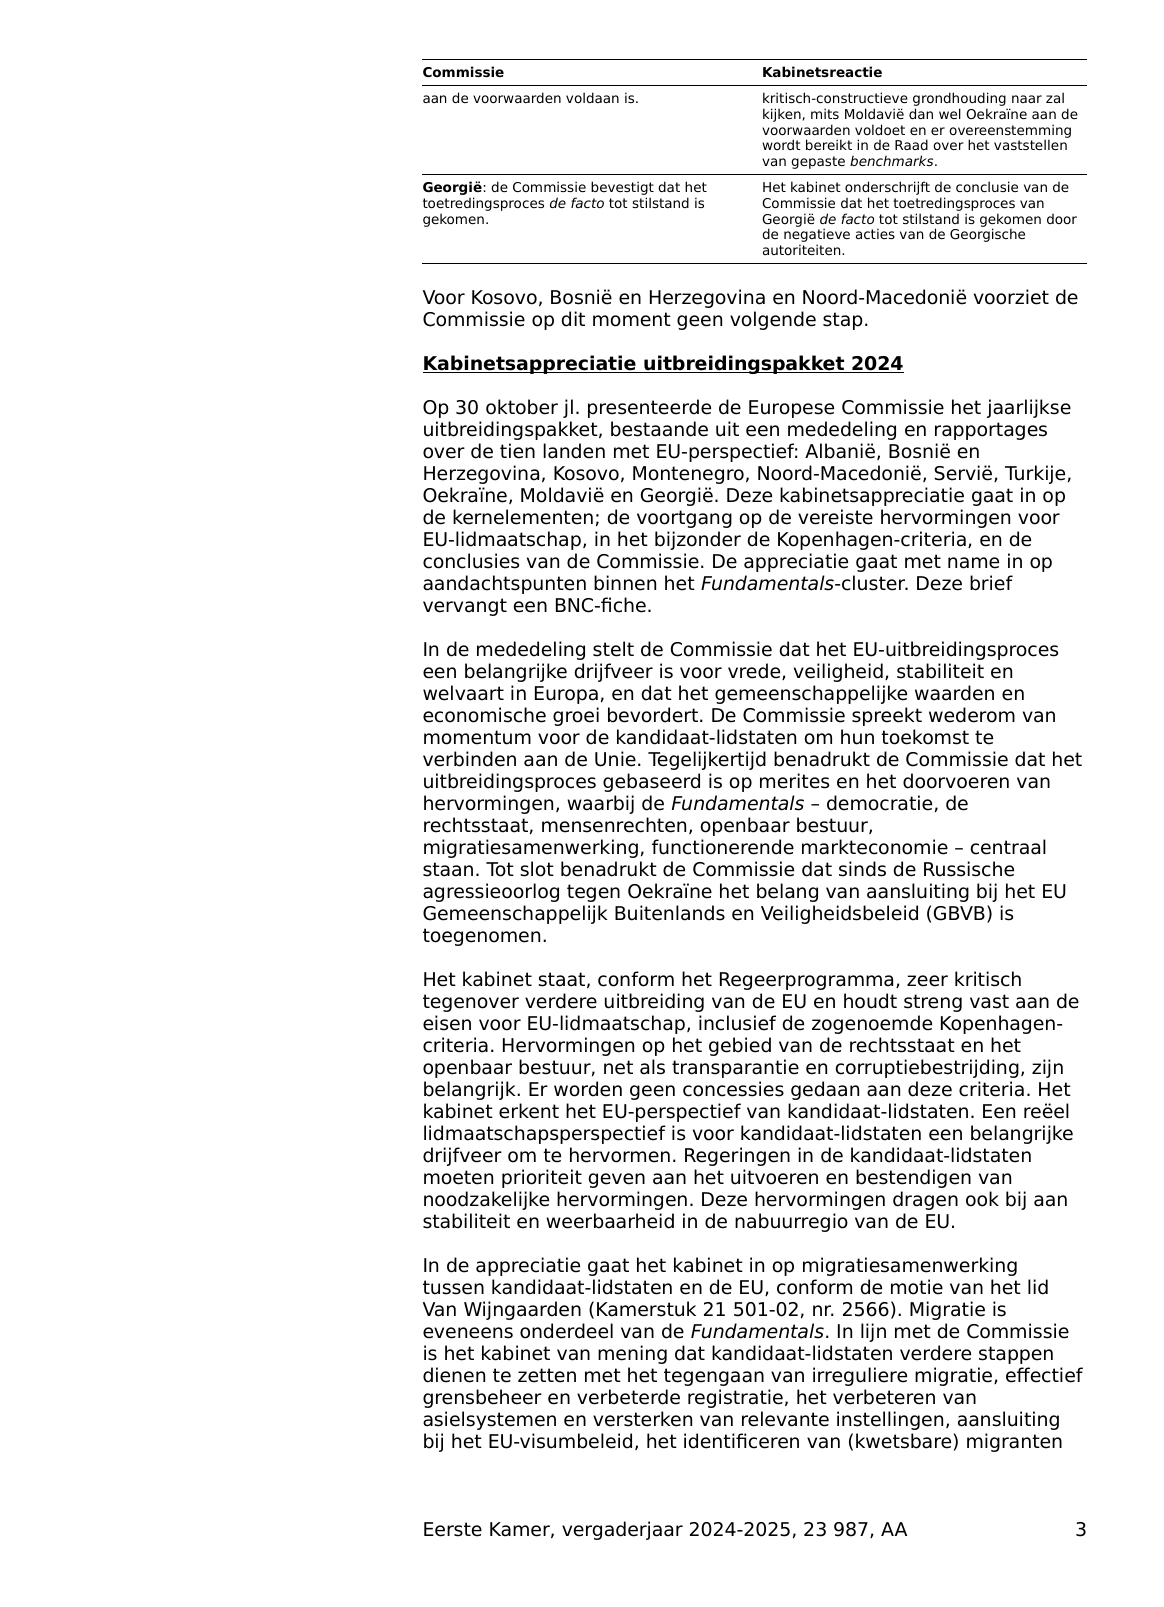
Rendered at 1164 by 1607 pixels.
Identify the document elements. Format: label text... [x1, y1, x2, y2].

table_cell aan de voorwaarden voldaan is. [422, 86, 756, 174]
text Voor Kosovo, Bosnië en Herzegovina en Noord-Macedonië voorziet de Commissie op dit moment geen volgende stap. [422, 287, 1087, 331]
text Op 30 oktober jl. presenteerde de Europese Commissie het jaarlijkse uitbreidingspakket, bestaande uit een mededeling en rapportages over de tien landen met EU-perspectief: Albanië, Bosnië en Herzegovina, Kosovo, Montenegro, Noord-Macedonië, Servië, Turkije, Oekraïne, Moldavië en Georgië. Deze kabinetsappreciatie gaat in op de kernelementen; de voortgang op de vereiste hervormingen voor EU-lidmaatschap, in het bijzonder de Kopenhagen-criteria, en de conclusies van de Commissie. De appreciatie gaat met name in op aandachtspunten binnen het Fundamentals-cluster. Deze brief vervangt een BNC-fiche. [422, 397, 1087, 617]
text Het kabinet staat, conform het Regeerprogramma, zeer kritisch tegenover verdere uitbreiding van de EU en houdt streng vast aan de eisen voor EU-lidmaatschap, inclusief de zogenoemde Kopenhagen-criteria. Hervormingen op het gebied van de rechtsstaat en het openbaar bestuur, net als transparantie en corruptiebestrijding, zijn belangrijk. Er worden geen concessies gedaan aan deze criteria. Het kabinet erkent het EU-perspectief van kandidaat-lidstaten. Een reëel lidmaatschapsperspectief is voor kandidaat-lidstaten een belangrijke drijfveer om te hervormen. Regeringen in de kandidaat-lidstaten moeten prioriteit geven aan het uitvoeren en bestendigen van noodzakelijke hervormingen. Deze hervormingen dragen ook bij aan stabiliteit en weerbaarheid in de nabuurregio van de EU. [422, 969, 1087, 1232]
table_cell kritisch-constructieve grondhouding naar zal kijken, mits Moldavië dan wel Oekraïne aan de voorwaarden voldoet en er overeenstemming wordt bereikt in de Raad over het vaststellen van gepaste benchmarks. [756, 86, 1087, 174]
table_header Commissie [422, 60, 756, 85]
text In de appreciatie gaat het kabinet in op migratiesamenwerking tussen kandidaat-lidstaten en de EU, conform de motie van het lid Van Wijngaarden (Kamerstuk 21 501-02, nr. 2566). Migratie is eveneens onderdeel van de Fundamentals. In lijn met de Commissie is het kabinet van mening dat kandidaat-lidstaten verdere stappen dienen te zetten met het tegengaan van irreguliere migratie, effectief grensbeheer en verbeterde registratie, het verbeteren van asielsystemen en versterken van relevante instellingen, aansluiting bij het EU-visumbeleid, het identificeren van (kwetsbare) migranten [422, 1255, 1087, 1452]
table_header Kabinetsreactie [756, 60, 1087, 85]
subtitle Kabinetsappreciatie uitbreidingspakket 2024 [422, 353, 1087, 375]
text In de mededeling stelt de Commissie dat het EU-uitbreidingsproces een belangrijke drijfveer is voor vrede, veiligheid, stabiliteit en welvaart in Europa, en dat het gemeenschappelijke waarden en economische groei bevordert. De Commissie spreekt wederom van momentum voor de kandidaat-lidstaten om hun toekomst te verbinden aan de Unie. Tegelijkertijd benadrukt de Commissie dat het uitbreidingsproces gebaseerd is op merites en het doorvoeren van hervormingen, waarbij de Fundamentals – democratie, de rechtsstaat, mensenrechten, openbaar bestuur, migratiesamenwerking, functionerende markteconomie – centraal staan. Tot slot benadrukt de Commissie dat sinds de Russische agressieoorlog tegen Oekraïne het belang van aansluiting bij het EU Gemeenschappelijk Buitenlands en Veiligheidsbeleid (GBVB) is toegenomen. [422, 639, 1087, 947]
table_cell Het kabinet onderschrijft de conclusie van de Commissie dat het toetredingsproces van Georgië de facto tot stilstand is gekomen door de negatieve acties van de Georgische autoriteiten. [756, 175, 1087, 263]
table_cell Georgië: de Commissie bevestigt dat het toetredingsproces de facto tot stilstand is gekomen. [422, 175, 756, 263]
